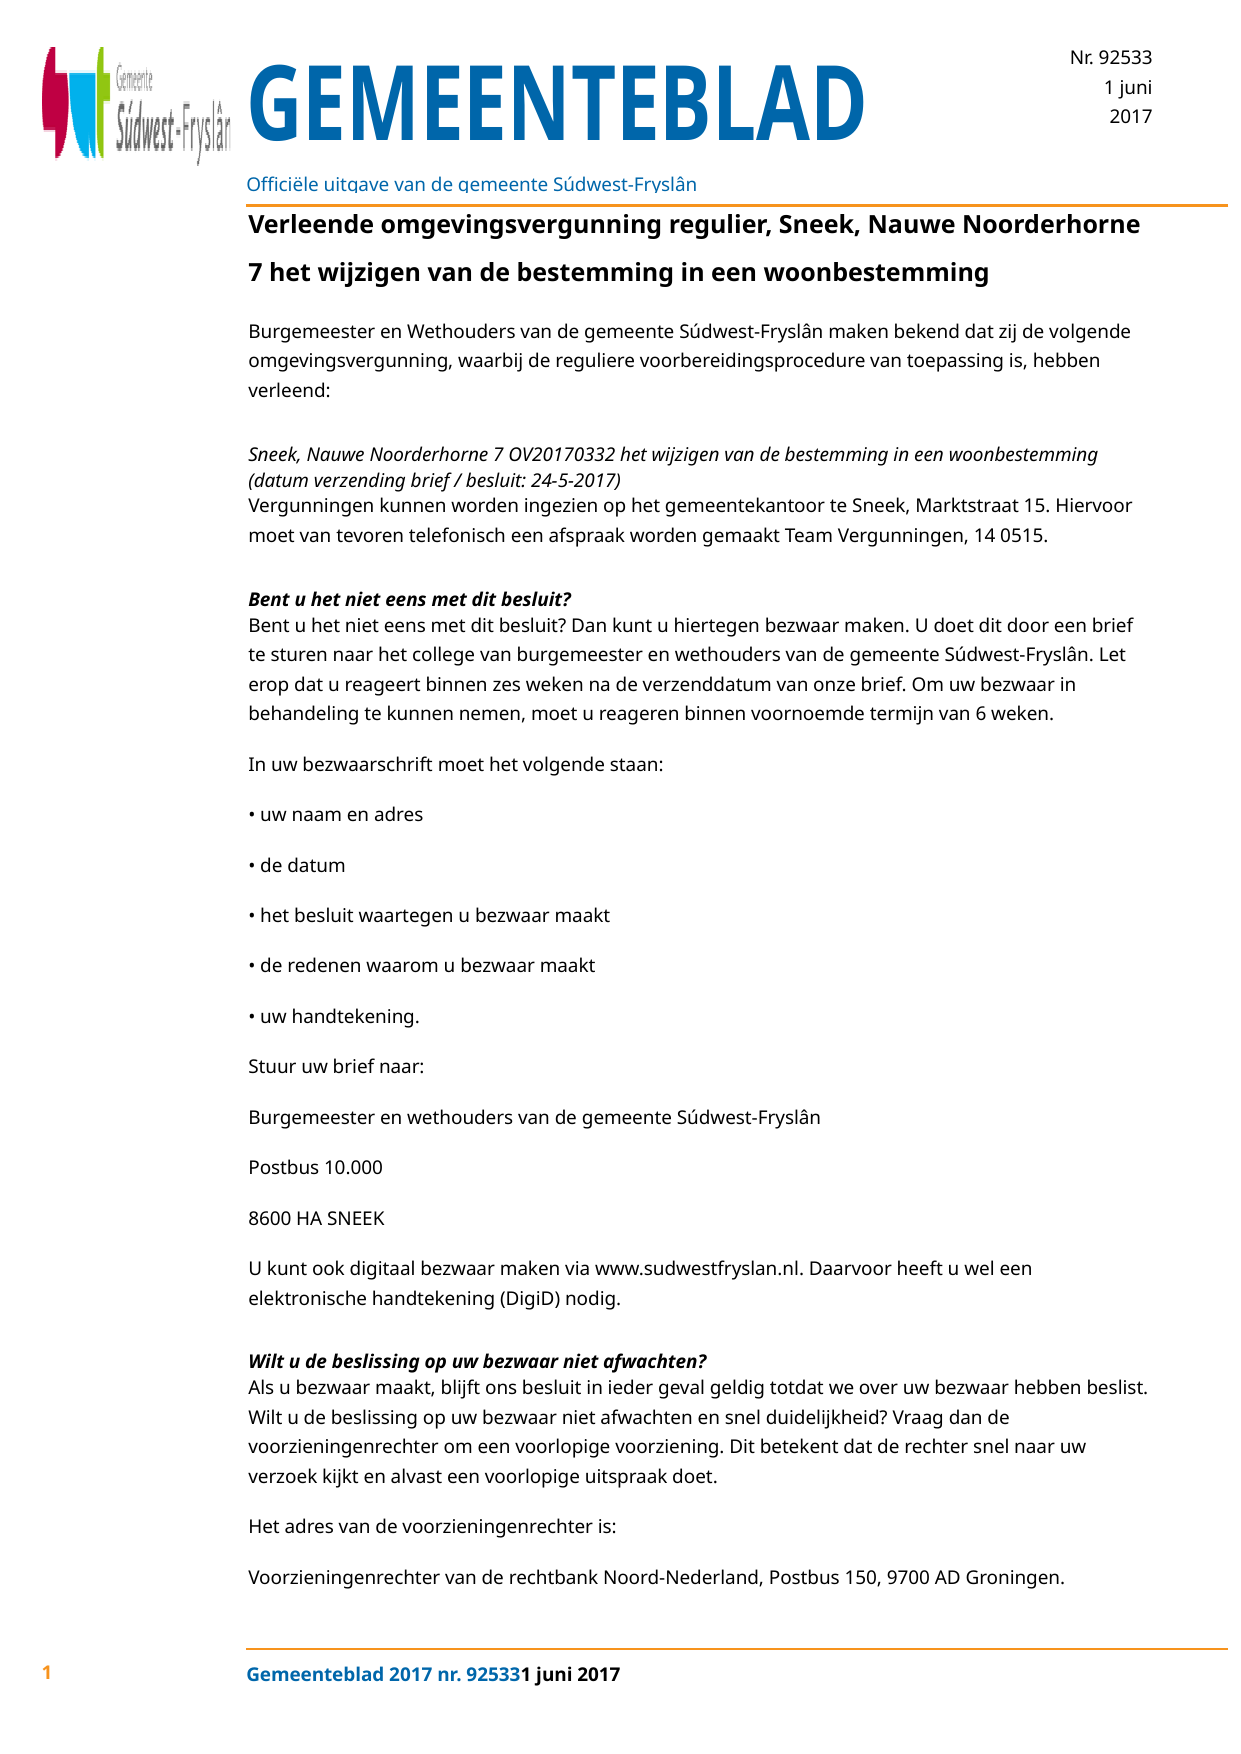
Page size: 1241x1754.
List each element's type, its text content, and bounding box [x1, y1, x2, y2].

text • het besluit waartegen u bezwaar maakt [248, 902, 1152, 928]
text Burgemeester en Wethouders van de gemeente Súdwest-Fryslân maken bekend dat zij de volgende omgevingsvergunning, waarbij de reguliere voorbereidingsprocedure van toepassing is, hebben verleend: [248, 318, 1152, 403]
text Burgemeester en wethouders van de gemeente Súdwest-Fryslân [248, 1104, 1152, 1129]
text • uw naam en adres [248, 801, 1152, 827]
text Sneek, Nauwe Noorderhorne 7 OV20170332 het wijzigen van de bestemming in een woonbestemming (datum verzending brief / besluit: 24-5-2017) [248, 441, 1152, 492]
text 8600 HA SNEEK [248, 1205, 1152, 1230]
text Als u bezwaar maakt, blijft ons besluit in ieder geval geldig totdat we over uw bezwaar hebben beslist. Wilt u de beslissing op uw bezwaar niet afwachten en snel duidelijkheid? Vraag dan de voorzieningenrechter om een voorlopige voorziening. Dit betekent dat de rechter snel naar uw verzoek kijkt en alvast een voorlopige uitspraak doet. [248, 1374, 1152, 1489]
text Verleende omgevingsvergunning regulier, Sneek, Nauwe Noorderhorne 7 het wijzigen van de bestemming in een woonbestemming [248, 207, 1152, 288]
text • uw handtekening. [248, 1003, 1152, 1029]
picture [41, 47, 231, 172]
text Bent u het niet eens met dit besluit? [248, 586, 1152, 612]
text Wilt u de beslissing op uw bezwaar niet afwachten? [248, 1349, 1152, 1374]
text U kunt ook digitaal bezwaar maken via www.sudwestfryslan.nl. Daarvoor heeft u wel een elektronische handtekening (DigiD) nodig. [248, 1255, 1152, 1310]
text Vergunningen kunnen worden ingezien op het gemeentekantoor te Sneek, Marktstraat 15. Hiervoor moet van tevoren telefonisch een afspraak worden gemaakt Team Vergunningen, 14 0515. [248, 492, 1152, 548]
text Bent u het niet eens met dit besluit? Dan kunt u hiertegen bezwaar maken. U doet dit door een brief te sturen naar het college van burgemeester en wethouders van de gemeente Súdwest-Fryslân. Let erop dat u reageert binnen zes weken na de verzenddatum van onze brief. Om uw bezwaar in behandeling te kunnen nemen, moet u reageren binnen voornoemde termijn van 6 weken. [248, 612, 1152, 726]
text Postbus 10.000 [248, 1154, 1152, 1180]
text • de redenen waarom u bezwaar maakt [248, 953, 1152, 978]
text In uw bezwaarschrift moet het volgende staan: [248, 751, 1152, 777]
text Stuur uw brief naar: [248, 1053, 1152, 1079]
text Het adres van de voorzieningenrechter is: [248, 1513, 1152, 1539]
text • de datum [248, 852, 1152, 877]
text Voorzieningenrechter van de rechtbank Noord-Nederland, Postbus 150, 9700 AD Groningen. [248, 1564, 1152, 1590]
